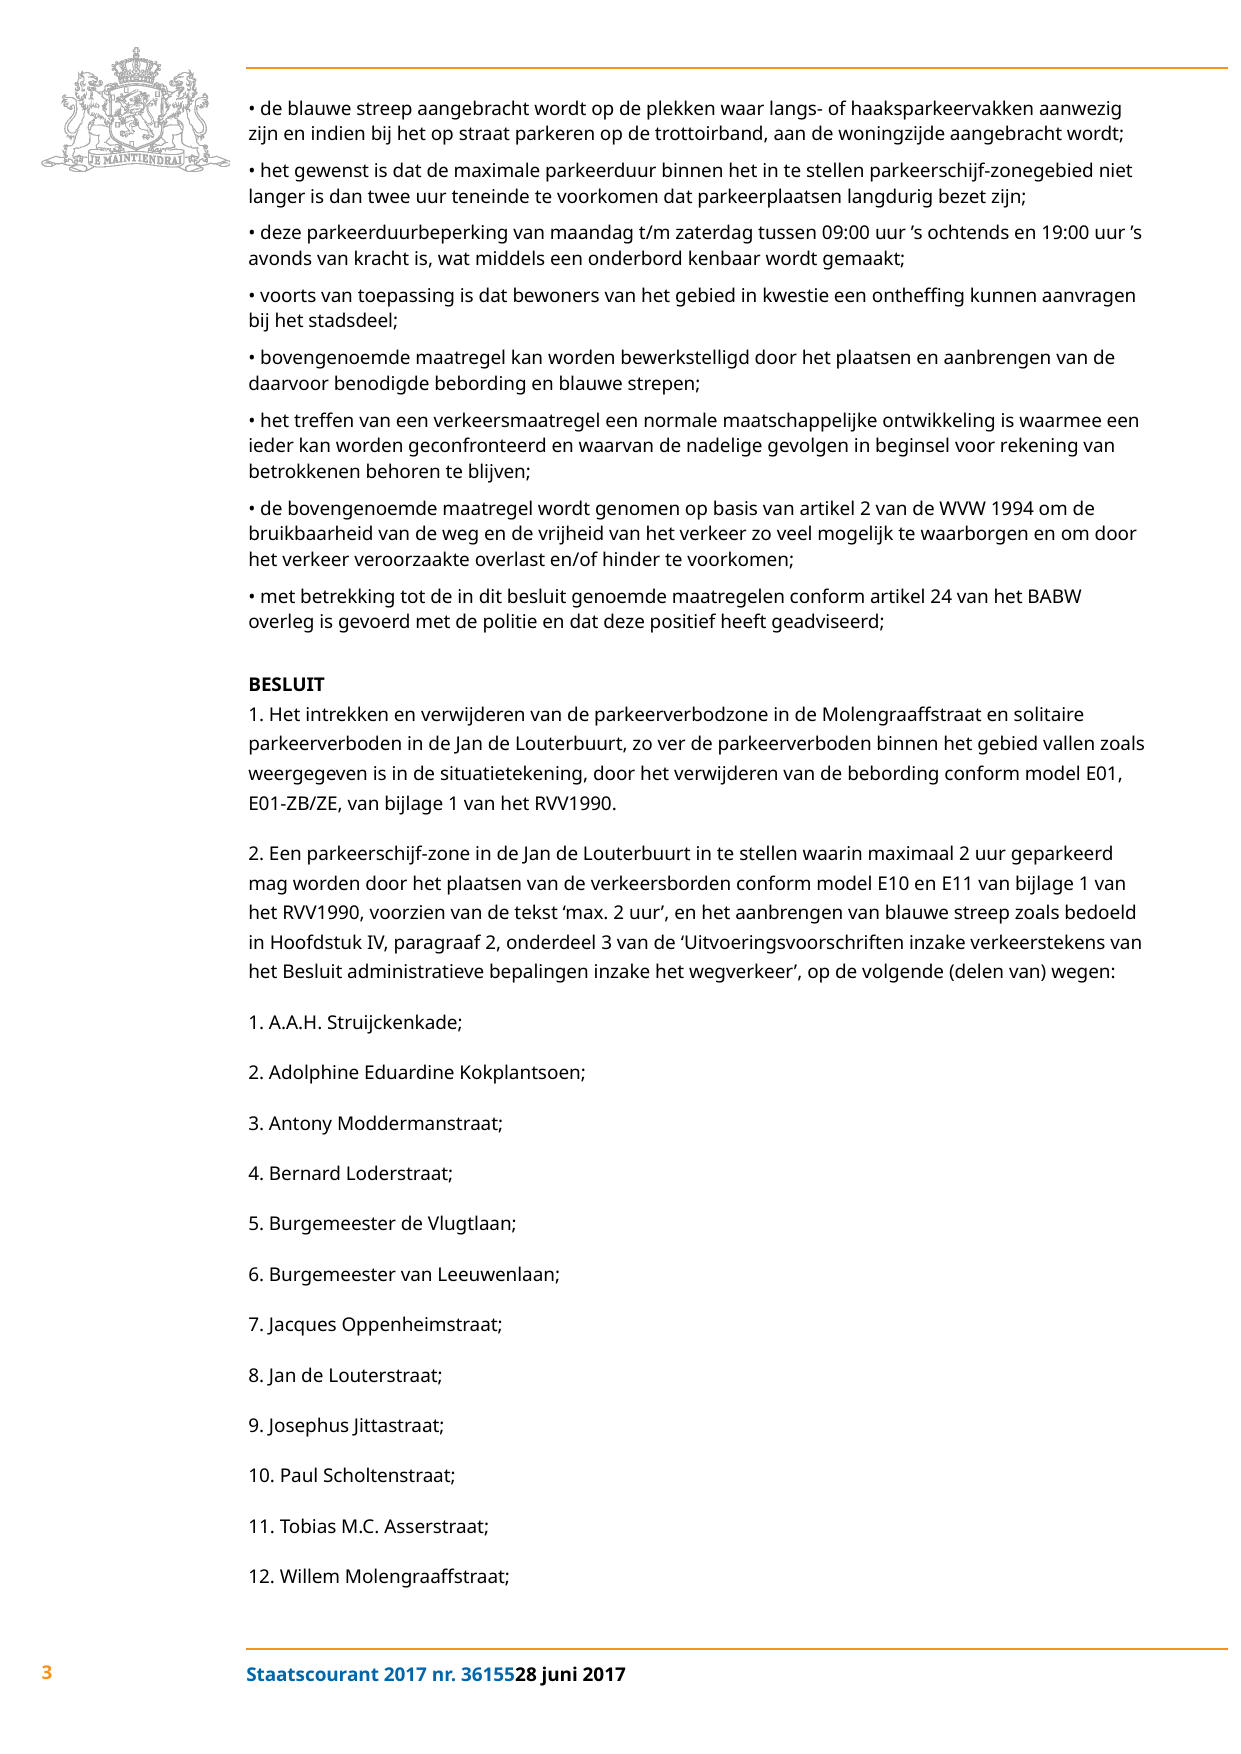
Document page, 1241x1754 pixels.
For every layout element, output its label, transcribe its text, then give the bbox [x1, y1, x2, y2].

text 12. Willem Molengraaffstraat; [248, 1563, 1152, 1589]
text 9. Josephus Jittastraat; [248, 1412, 1152, 1438]
text 8. Jan de Louterstraat; [248, 1362, 1152, 1388]
text 6. Burgemeester van Leeuwenlaan; [248, 1261, 1152, 1287]
text BESLUIT [248, 671, 1152, 697]
text 1. Het intrekken en verwijderen van de parkeerverbodzone in de Molengraaffstraat en solitaire parkeerverboden in de Jan de Louterbuurt, zo ver de parkeerverboden binnen het gebied vallen zoals weergegeven is in de situatietekening, door het verwijderen van de bebording conform model E01, E01-ZB/ZE, van bijlage 1 van het RVV1990. [248, 701, 1152, 816]
text 10. Paul Scholtenstraat; [248, 1463, 1152, 1488]
text • het treffen van een verkeersmaatregel een normale maatschappelijke ontwikkeling is waarmee een ieder kan worden geconfronteerd en waarvan de nadelige gevolgen in beginsel voor rekening van betrokkenen behoren te blijven; [248, 407, 1152, 484]
picture [41, 47, 231, 172]
text 11. Tobias M.C. Asserstraat; [248, 1513, 1152, 1539]
text • met betrekking tot de in dit besluit genoemde maatregelen conform artikel 24 van het BABW overleg is gevoerd met de politie en dat deze positief heeft geadviseerd; [248, 583, 1152, 634]
text 7. Jacques Oppenheimstraat; [248, 1311, 1152, 1337]
text 4. Bernard Loderstraat; [248, 1160, 1152, 1186]
text • het gewenst is dat de maximale parkeerduur binnen het in te stellen parkeerschijf-zonegebied niet langer is dan twee uur teneinde te voorkomen dat parkeerplaatsen langdurig bezet zijn; [248, 157, 1152, 209]
text 3. Antony Moddermanstraat; [248, 1110, 1152, 1136]
text 1. A.A.H. Struijckenkade; [248, 1009, 1152, 1035]
text 2. Een parkeerschijf-zone in de Jan de Louterbuurt in te stellen waarin maximaal 2 uur geparkeerd mag worden door het plaatsen van de verkeersborden conform model E10 en E11 van bijlage 1 van het RVV1990, voorzien van de tekst ‘max. 2 uur’, en het aanbrengen van blauwe streep zoals bedoeld in Hoofdstuk IV, paragraaf 2, onderdeel 3 van de ‘Uitvoeringsvoorschriften inzake verkeerstekens van het Besluit administratieve bepalingen inzake het wegverkeer’, op de volgende (delen van) wegen: [248, 840, 1152, 984]
text • de bovengenoemde maatregel wordt genomen op basis van artikel 2 van de WVW 1994 om de bruikbaarheid van de weg en de vrijheid van het verkeer zo veel mogelijk te waarborgen en om door het verkeer veroorzaakte overlast en/of hinder te voorkomen; [248, 495, 1152, 572]
text • bovengenoemde maatregel kan worden bewerkstelligd door het plaatsen en aanbrengen van de daarvoor benodigde bebording en blauwe strepen; [248, 344, 1152, 396]
text • voorts van toepassing is dat bewoners van het gebied in kwestie een ontheffing kunnen aanvragen bij het stadsdeel; [248, 282, 1152, 333]
text 2. Adolphine Eduardine Kokplantsoen; [248, 1059, 1152, 1085]
text 5. Burgemeester de Vlugtlaan; [248, 1211, 1152, 1236]
text • deze parkeerduurbeperking van maandag t/m zaterdag tussen 09:00 uur ’s ochtends en 19:00 uur ’s avonds van kracht is, wat middels een onderbord kenbaar wordt gemaakt; [248, 219, 1152, 271]
text • de blauwe streep aangebracht wordt op de plekken waar langs- of haaksparkeervakken aanwezig zijn en indien bij het op straat parkeren op de trottoirband, aan de woningzijde aangebracht wordt; [248, 95, 1152, 146]
